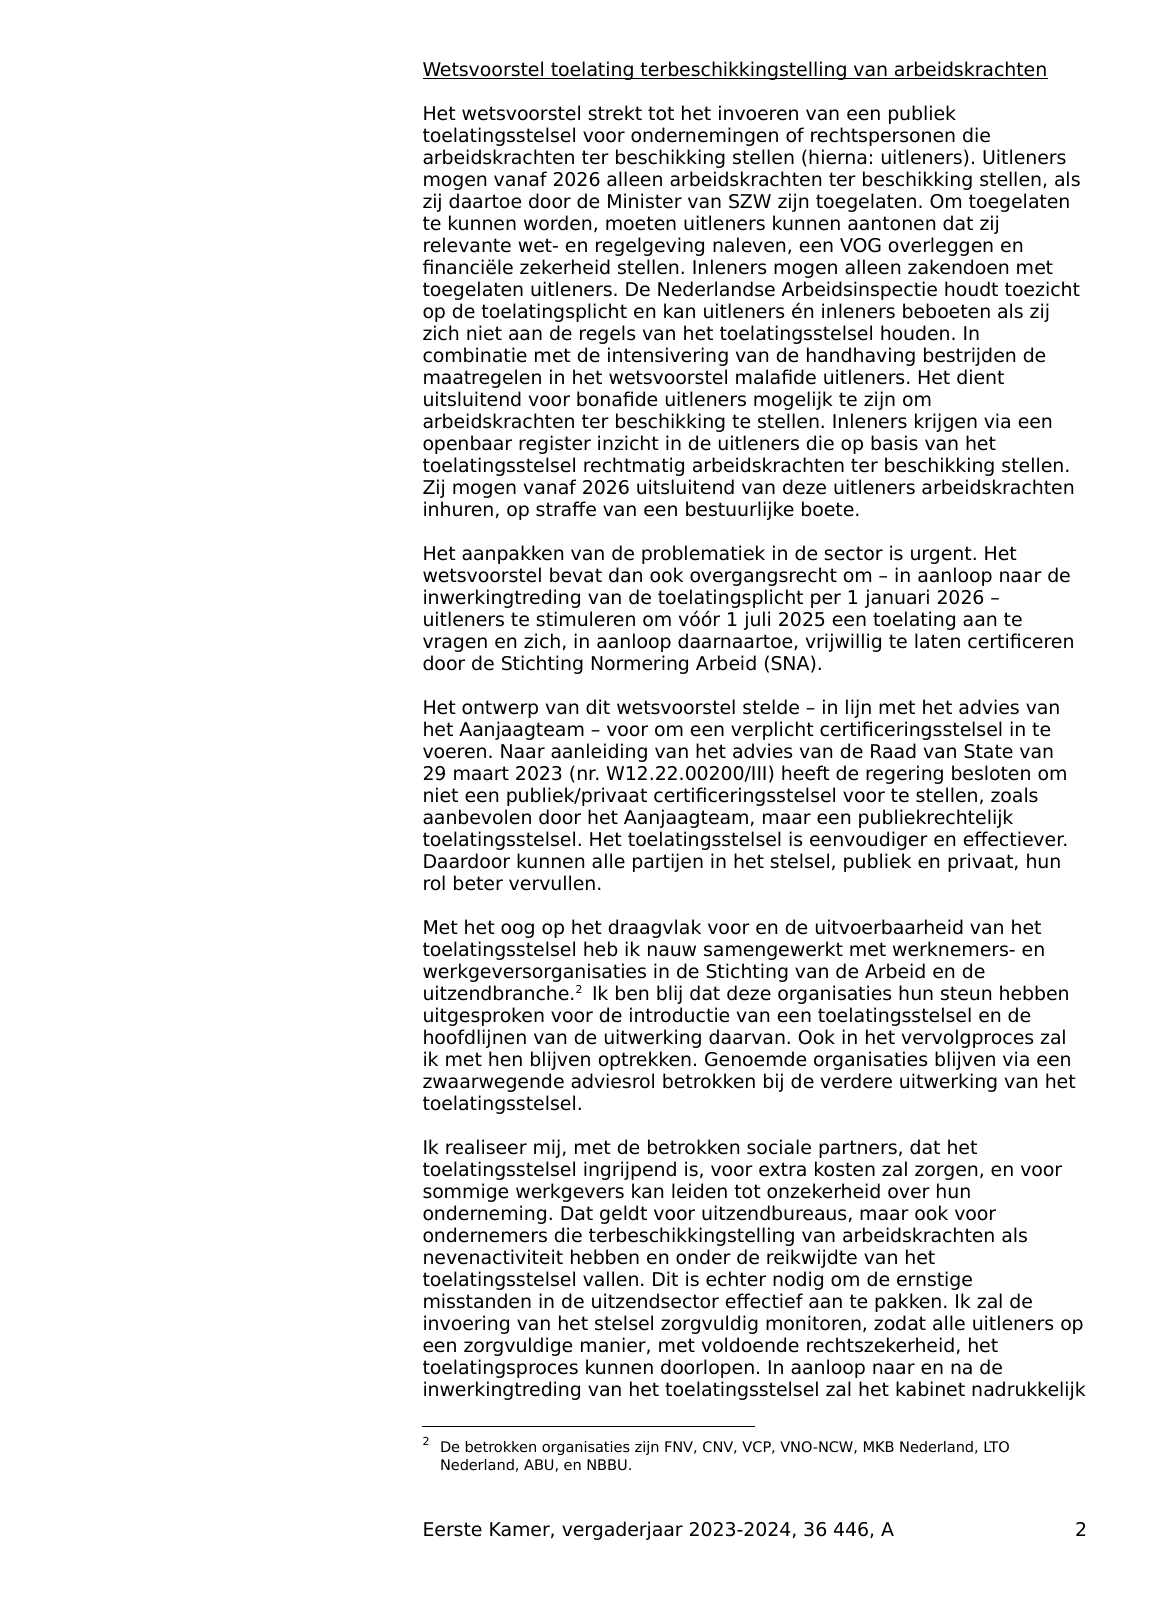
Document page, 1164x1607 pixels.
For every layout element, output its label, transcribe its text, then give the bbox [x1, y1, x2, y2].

text Het ontwerp van dit wetsvoorstel stelde – in lijn met het advies van het Aanjaagteam – voor om een verplicht certificeringsstelsel in te voeren. Naar aanleiding van het advies van de Raad van State van 29 maart 2023 (nr. W12.22.00200/III) heeft de regering besloten om niet een publiek/privaat certificeringsstelsel voor te stellen, zoals aanbevolen door het Aanjaagteam, maar een publiekrechtelijk toelatingsstelsel. Het toelatingsstelsel is eenvoudiger en effectiever. Daardoor kunnen alle partijen in het stelsel, publiek en privaat, hun rol beter vervullen. [422, 697, 1087, 895]
text Ik realiseer mij, met de betrokken sociale partners, dat het toelatingsstelsel ingrijpend is, voor extra kosten zal zorgen, en voor sommige werkgevers kan leiden tot onzekerheid over hun onderneming. Dat geldt voor uitzendbureaus, maar ook voor ondernemers die terbeschikkingstelling van arbeidskrachten als nevenactiviteit hebben en onder de reikwijdte van het toelatingsstelsel vallen. Dit is echter nodig om de ernstige misstanden in de uitzendsector effectief aan te pakken. Ik zal de invoering van het stelsel zorgvuldig monitoren, zodat alle uitleners op een zorgvuldige manier, met voldoende rechtszekerheid, het toelatingsproces kunnen doorlopen. In aanloop naar en na de inwerkingtreding van het toelatingsstelsel zal het kabinet nadrukkelijk [422, 1137, 1087, 1401]
text Het wetsvoorstel strekt tot het invoeren van een publiek toelatingsstelsel voor ondernemingen of rechtspersonen die arbeidskrachten ter beschikking stellen (hierna: uitleners). Uitleners mogen vanaf 2026 alleen arbeidskrachten ter beschikking stellen, als zij daartoe door de Minister van SZW zijn toegelaten. Om toegelaten te kunnen worden, moeten uitleners kunnen aantonen dat zij relevante wet- en regelgeving naleven, een VOG overleggen en financiële zekerheid stellen. Inleners mogen alleen zakendoen met toegelaten uitleners. De Nederlandse Arbeidsinspectie houdt toezicht op de toelatingsplicht en kan uitleners én inleners beboeten als zij zich niet aan de regels van het toelatingsstelsel houden. In combinatie met de intensivering van de handhaving bestrijden de maatregelen in het wetsvoorstel malafide uitleners. Het dient uitsluitend voor bonafide uitleners mogelijk te zijn om arbeidskrachten ter beschikking te stellen. Inleners krijgen via een openbaar register inzicht in de uitleners die op basis van het toelatingsstelsel rechtmatig arbeidskrachten ter beschikking stellen. Zij mogen vanaf 2026 uitsluitend van deze uitleners arbeidskrachten inhuren, op straffe van een bestuurlijke boete. [422, 103, 1087, 521]
text De betrokken organisaties zijn FNV, CNV, VCP, VNO-NCW, MKB Nederland, LTO Nederland, ABU, en NBBU. [422, 1435, 1087, 1474]
text Het aanpakken van de problematiek in de sector is urgent. Het wetsvoorstel bevat dan ook overgangsrecht om – in aanloop naar de inwerkingtreding van de toelatingsplicht per 1 januari 2026 – uitleners te stimuleren om vóór 1 juli 2025 een toelating aan te vragen en zich, in aanloop daarnaartoe, vrijwillig te laten certificeren door de Stichting Normering Arbeid (SNA). [422, 543, 1087, 675]
subtitle Wetsvoorstel toelating terbeschikkingstelling van arbeidskrachten [422, 59, 1087, 81]
text Met het oog op het draagvlak voor en de uitvoerbaarheid van het toelatingsstelsel heb ik nauw samengewerkt met werknemers- en werkgeversorganisaties in de Stichting van de Arbeid en de uitzendbranche. Ik ben blij dat deze organisaties hun steun hebben uitgesproken voor de introductie van een toelatingsstelsel en de hoofdlijnen van de uitwerking daarvan. Ook in het vervolgproces zal ik met hen blijven optrekken. Genoemde organisaties blijven via een zwaarwegende adviesrol betrokken bij de verdere uitwerking van het toelatingsstelsel. [422, 917, 1087, 1115]
